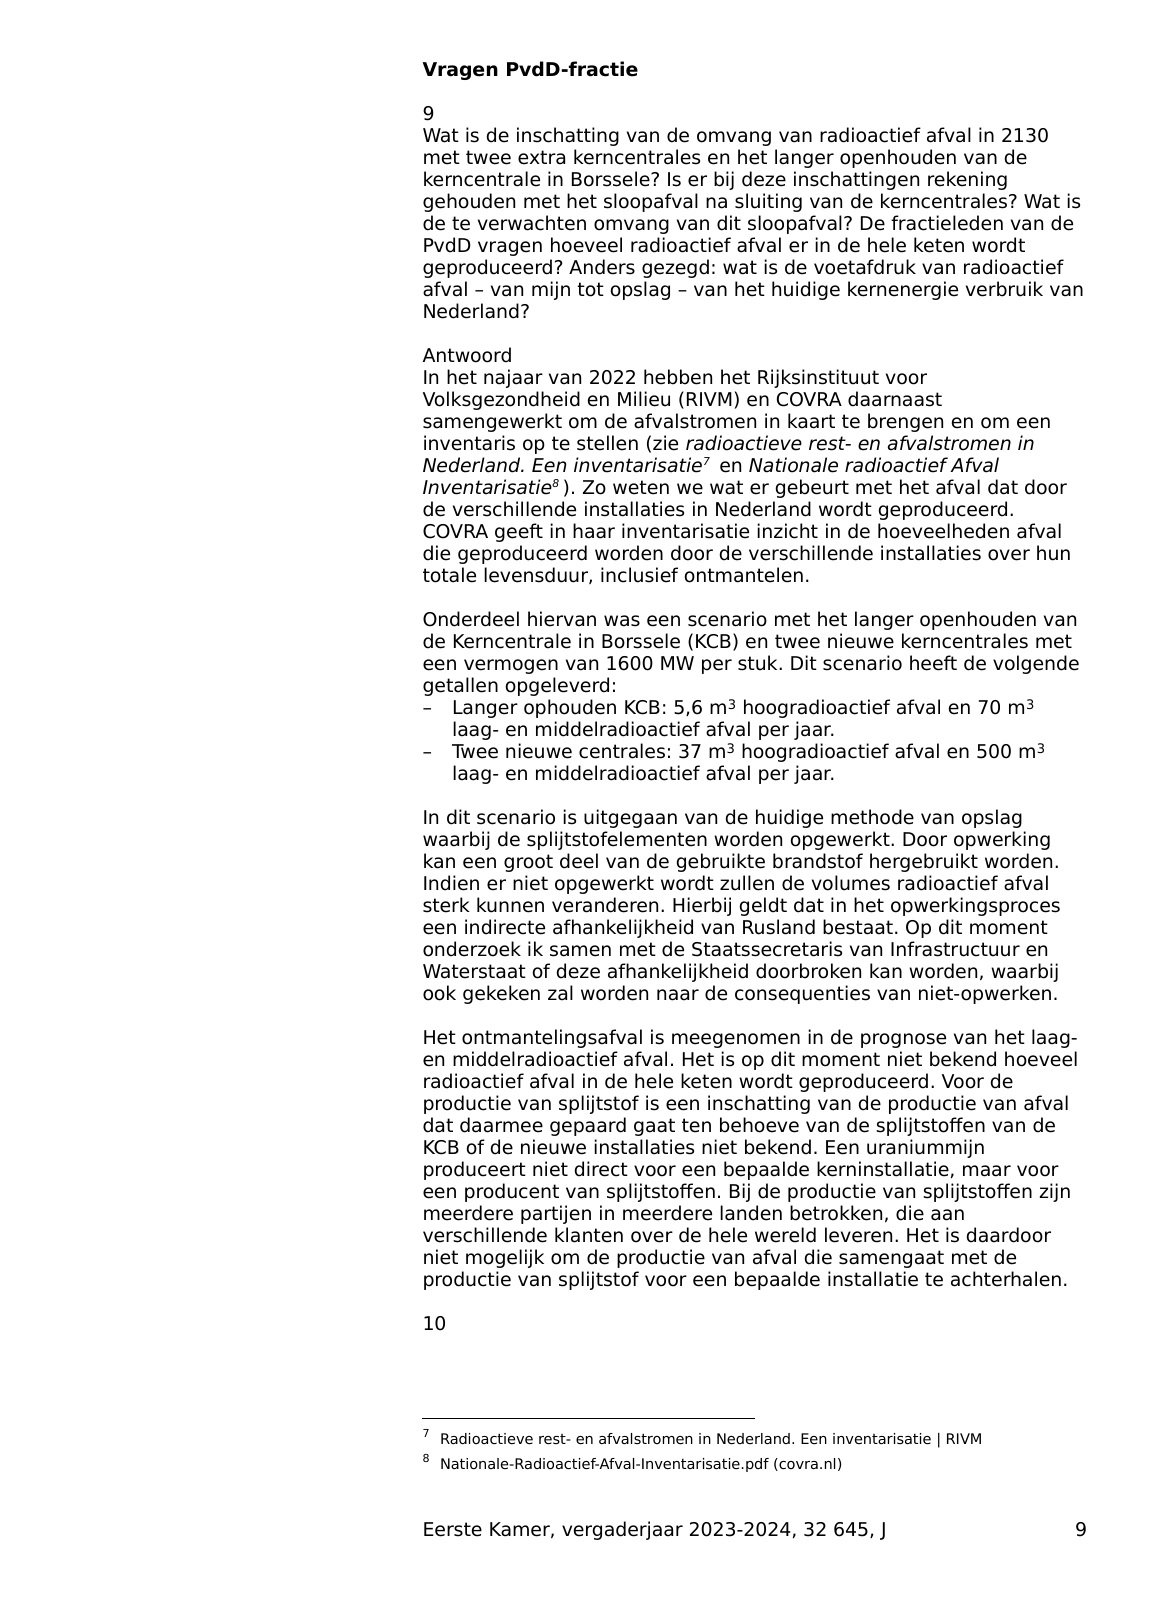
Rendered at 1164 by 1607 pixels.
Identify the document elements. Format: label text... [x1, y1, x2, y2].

text – Langer ophouden KCB: 5,6 m3 hoogradioactief afval en 70 m3 laag- en middelradioactief afval per jaar. [422, 697, 1087, 741]
text Onderdeel hiervan was een scenario met het langer openhouden van de Kerncentrale in Borssele (KCB) en twee nieuwe kerncentrales met een vermogen van 1600 MW per stuk. Dit scenario heeft de volgende getallen opgeleverd: [422, 609, 1087, 697]
text In het najaar van 2022 hebben het Rijksinstituut voor Volksgezondheid en Milieu (RIVM) en COVRA daarnaast samengewerkt om de afvalstromen in kaart te brengen en om een inventaris op te stellen (zie radioactieve rest- en afvalstromen in Nederland. Een inventarisatie en Nationale radioactief Afval Inventarisatie). Zo weten we wat er gebeurt met het afval dat door de verschillende installaties in Nederland wordt geproduceerd. COVRA geeft in haar inventarisatie inzicht in de hoeveelheden afval die geproduceerd worden door de verschillende installaties over hun totale levensduur, inclusief ontmantelen. [422, 367, 1087, 587]
text In dit scenario is uitgegaan van de huidige methode van opslag waarbij de splijtstofelementen worden opgewerkt. Door opwerking kan een groot deel van de gebruikte brandstof hergebruikt worden. Indien er niet opgewerkt wordt zullen de volumes radioactief afval sterk kunnen veranderen. Hierbij geldt dat in het opwerkingsproces een indirecte afhankelijkheid van Rusland bestaat. Op dit moment onderzoek ik samen met de Staatssecretaris van Infrastructuur en Waterstaat of deze afhankelijkheid doorbroken kan worden, waarbij ook gekeken zal worden naar de consequenties van niet-opwerken. [422, 807, 1087, 1005]
text Het ontmantelingsafval is meegenomen in de prognose van het laag- en middelradioactief afval. Het is op dit moment niet bekend hoeveel radioactief afval in de hele keten wordt geproduceerd. Voor de productie van splijtstof is een inschatting van de productie van afval dat daarmee gepaard gaat ten behoeve van de splijtstoffen van de KCB of de nieuwe installaties niet bekend. Een uraniummijn produceert niet direct voor een bepaalde kerninstallatie, maar voor een producent van splijtstoffen. Bij de productie van splijtstoffen zijn meerdere partijen in meerdere landen betrokken, die aan verschillende klanten over de hele wereld leveren. Het is daardoor niet mogelijk om de productie van afval die samengaat met de productie van splijtstof voor een bepaalde installatie te achterhalen. [422, 1027, 1087, 1291]
subtitle Vragen PvdD-fractie [422, 59, 1087, 81]
text 9 [422, 103, 1087, 125]
text – Twee nieuwe centrales: 37 m3 hoogradioactief afval en 500 m3 laag- en middelradioactief afval per jaar. [422, 741, 1087, 785]
text Antwoord [422, 345, 1087, 367]
text Nationale-Radioactief-Afval-Inventarisatie.pdf (covra.nl) [422, 1452, 1087, 1474]
text 10 [422, 1313, 1087, 1335]
text Wat is de inschatting van de omvang van radioactief afval in 2130 met twee extra kerncentrales en het langer openhouden van de kerncentrale in Borssele? Is er bij deze inschattingen rekening gehouden met het sloopafval na sluiting van de kerncentrales? Wat is de te verwachten omvang van dit sloopafval? De fractieleden van de PvdD vragen hoeveel radioactief afval er in de hele keten wordt geproduceerd? Anders gezegd: wat is de voetafdruk van radioactief afval – van mijn tot opslag – van het huidige kernenergie verbruik van Nederland? [422, 125, 1087, 323]
text Radioactieve rest- en afvalstromen in Nederland. Een inventarisatie | RIVM [422, 1427, 1087, 1449]
